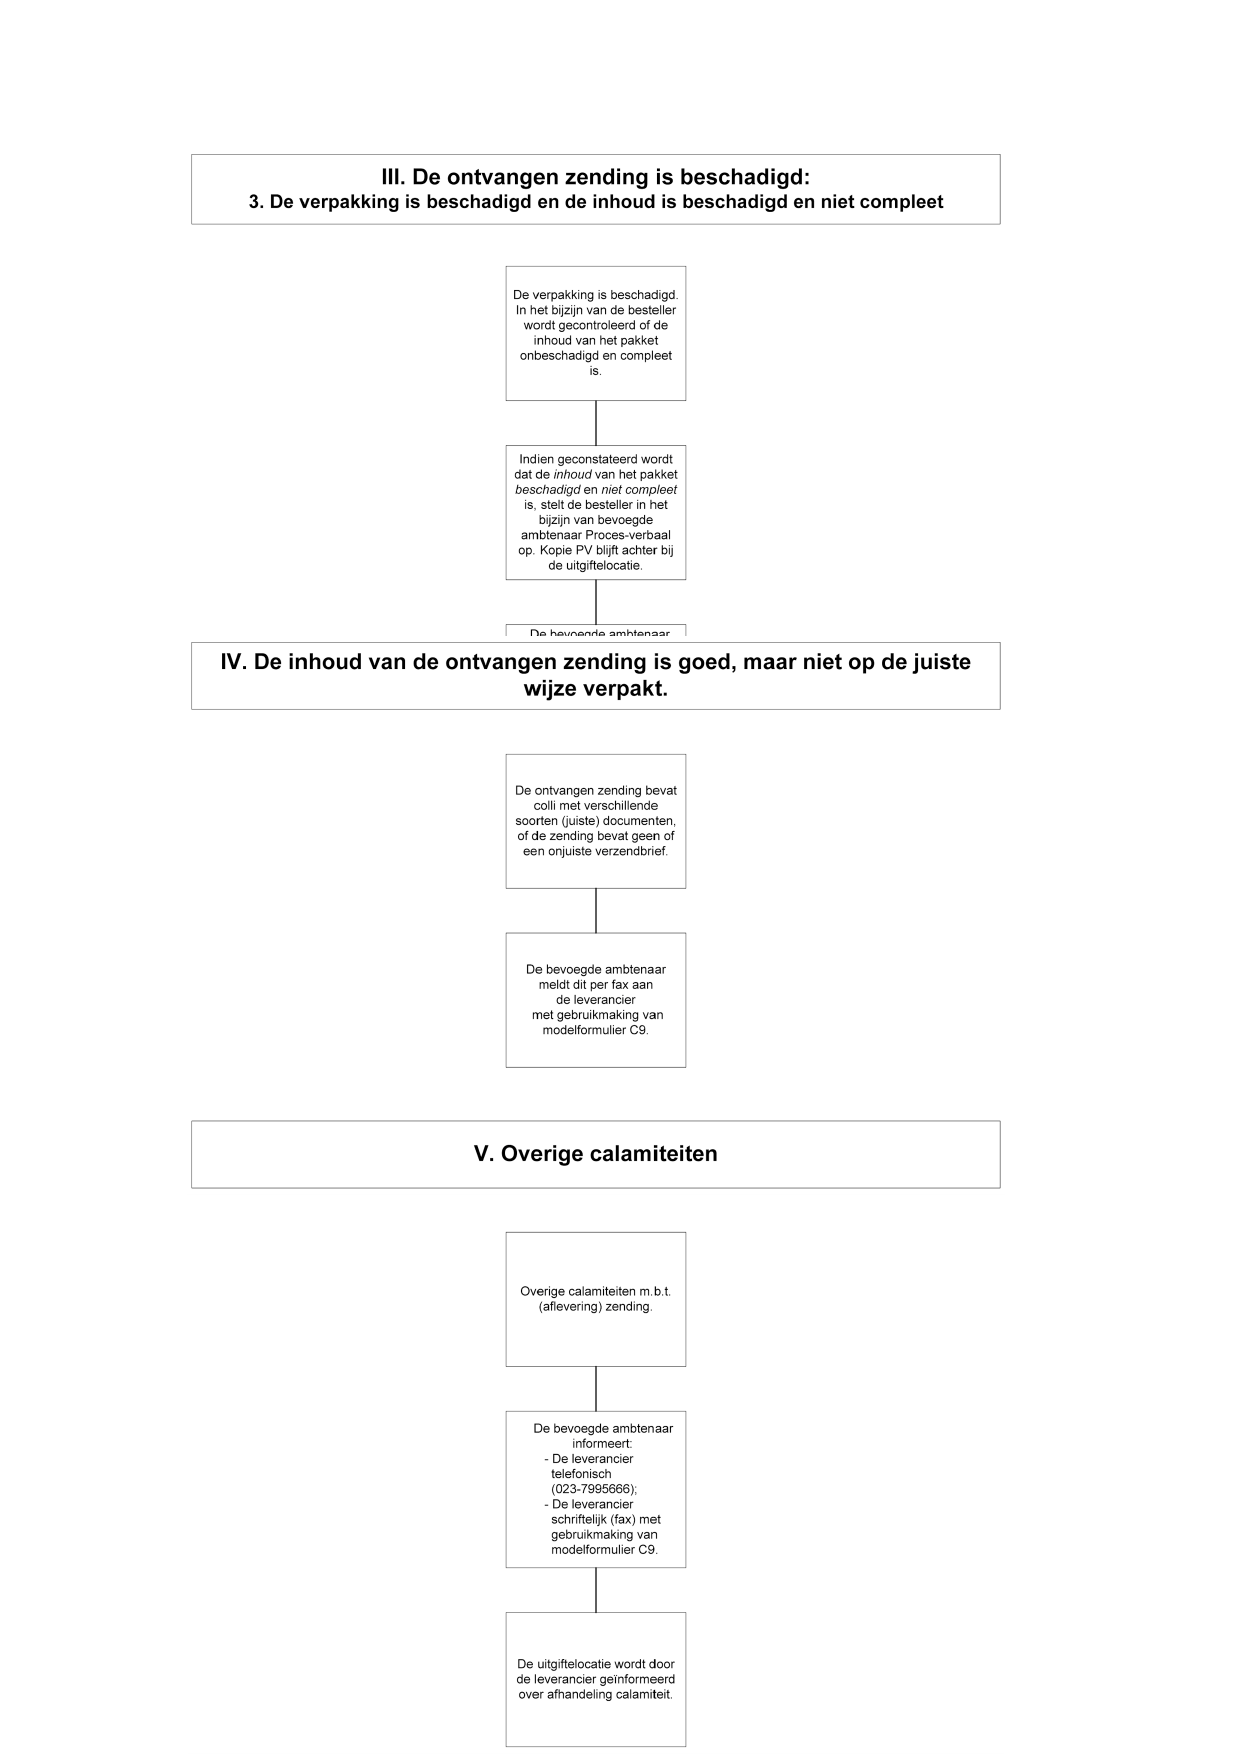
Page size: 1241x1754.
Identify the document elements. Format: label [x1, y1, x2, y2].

picture [187, 150, 1005, 1754]
